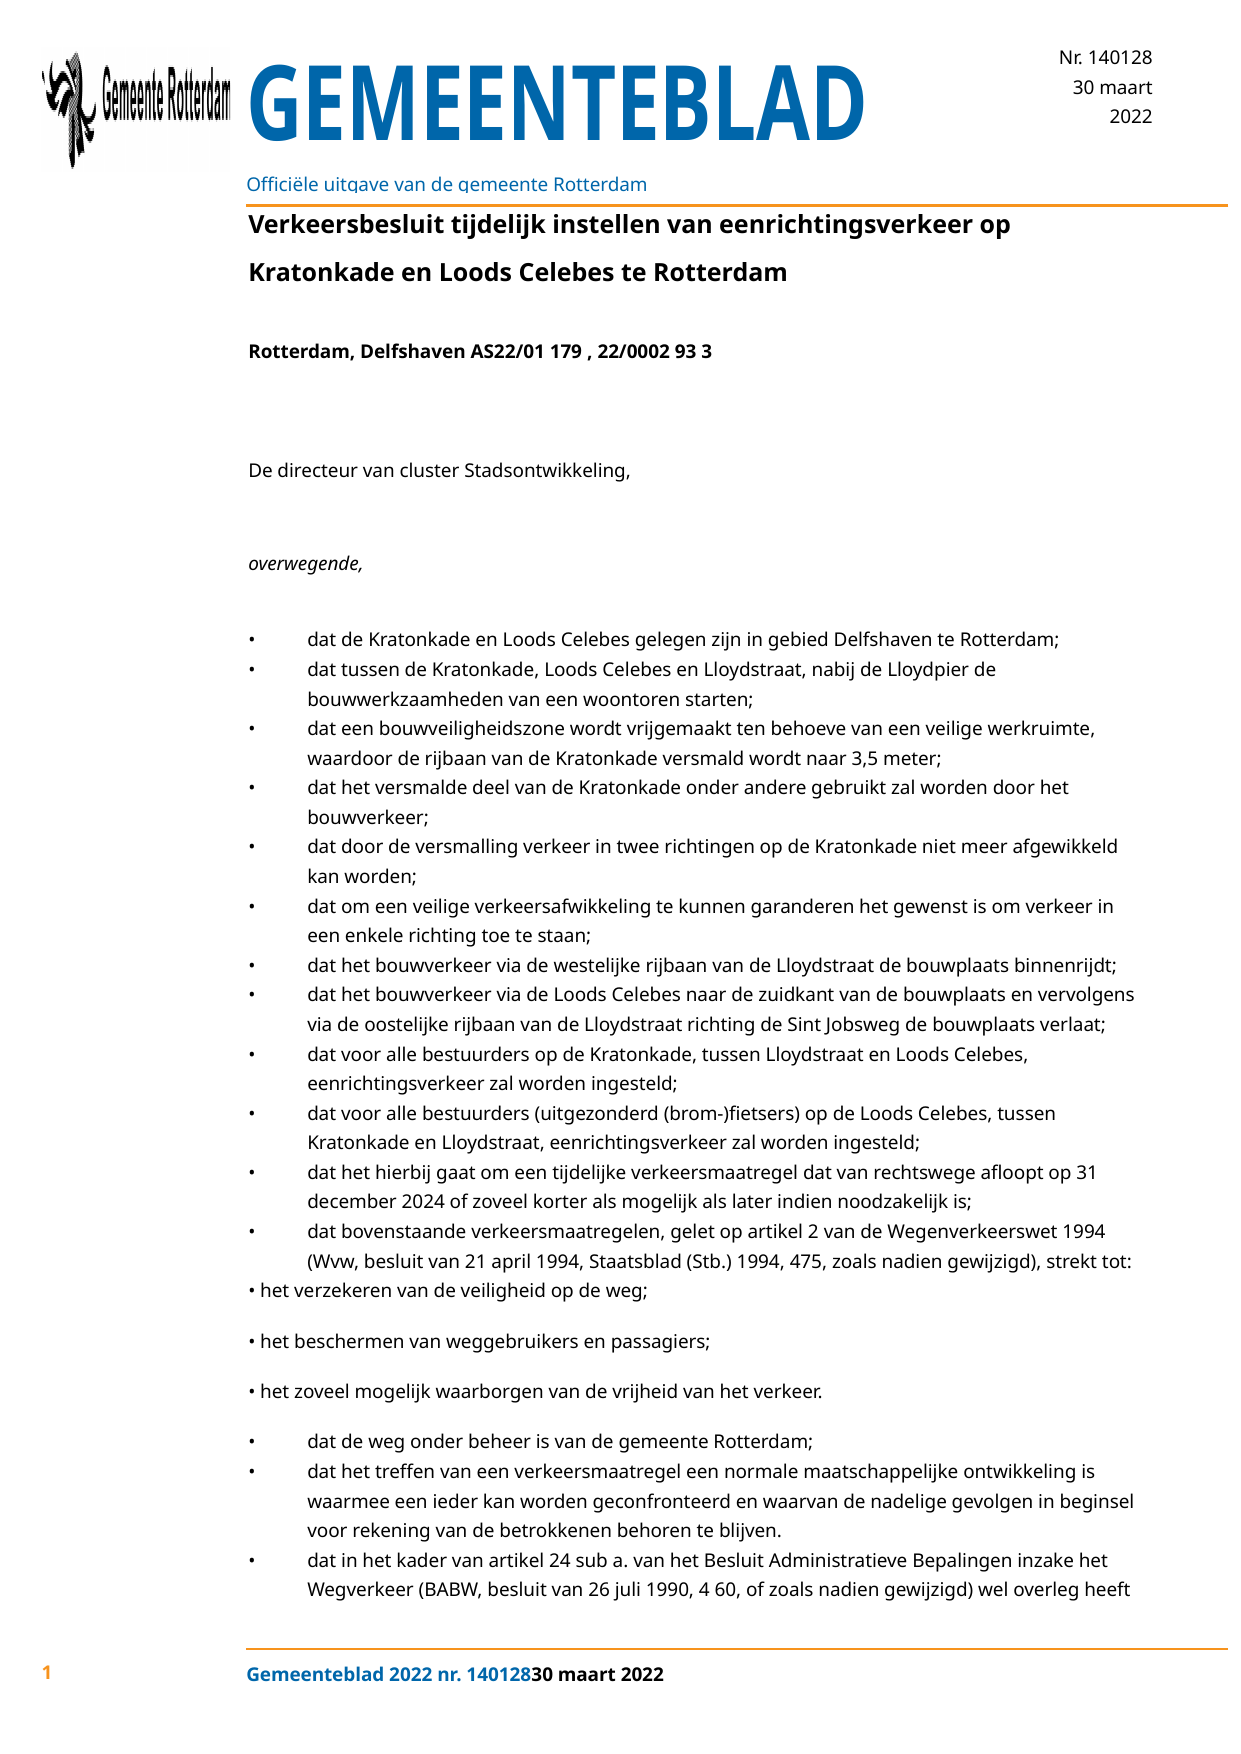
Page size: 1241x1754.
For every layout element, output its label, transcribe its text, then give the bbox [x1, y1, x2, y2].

text Rotterdam, Delfshaven AS22/01 179 , 22/0002 93 3 [248, 339, 1152, 364]
text De directeur van cluster Stadsontwikkeling, [248, 457, 1152, 483]
list dat voor alle bestuurders op de Kratonkade, tussen Lloydstraat en Loods Celebes, eenrichtingsverkeer zal worden ingesteld; [248, 1041, 1152, 1096]
text • het beschermen van weggebruikers en passagiers; [248, 1328, 1152, 1354]
list dat door de versmalling verkeer in twee richtingen op de Kratonkade niet meer afgewikkeld kan worden; [248, 834, 1152, 889]
text • het verzekeren van de veiligheid op de weg; [248, 1277, 1152, 1303]
list dat in het kader van artikel 24 sub a. van het Besluit Administratieve Bepalingen inzake het Wegverkeer (BABW, besluit van 26 juli 1990, 4 60, of zoals nadien gewijzigd) wel overleg heeft [248, 1547, 1152, 1602]
list dat het hierbij gaat om een tijdelijke verkeersmaatregel dat van rechtswege afloopt op 31 december 2024 of zoveel korter als mogelijk als later indien noodzakelijk is; [248, 1159, 1152, 1214]
list dat het treffen van een verkeersmaatregel een normale maatschappelijke ontwikkeling is waarmee een ieder kan worden geconfronteerd en waarvan de nadelige gevolgen in beginsel voor rekening van de betrokkenen behoren te blijven. [248, 1458, 1152, 1543]
list dat bovenstaande verkeersmaatregelen, gelet op artikel 2 van de Wegenverkeerswet 1994 (Wvw, besluit van 21 april 1994, Staatsblad (Stb.) 1994, 475, zoals nadien gewijzigd), strekt tot: [248, 1218, 1152, 1274]
text overwegende, [248, 551, 1152, 576]
list dat tussen de Kratonkade, Loods Celebes en Lloydstraat, nabij de Lloydpier de bouwwerkzaamheden van een woontoren starten; [248, 656, 1152, 712]
list dat het bouwverkeer via de westelijke rijbaan van de Lloydstraat de bouwplaats binnenrijdt; [248, 952, 1152, 978]
text Verkeersbesluit tijdelijk instellen van eenrichtingsverkeer op Kratonkade en Loods Celebes te Rotterdam [248, 207, 1152, 288]
list dat de weg onder beheer is van de gemeente Rotterdam; [248, 1429, 1152, 1454]
list dat een bouwveiligheidszone wordt vrijgemaakt ten behoeve van een veilige werkruimte, waardoor de rijbaan van de Kratonkade versmald wordt naar 3,5 meter; [248, 715, 1152, 771]
picture [41, 47, 231, 172]
list dat het bouwverkeer via de Loods Celebes naar de zuidkant van de bouwplaats en vervolgens via de oostelijke rijbaan van de Lloydstraat richting de Sint Jobsweg de bouwplaats verlaat; [248, 982, 1152, 1037]
list dat de Kratonkade en Loods Celebes gelegen zijn in gebied Delfshaven te Rotterdam; [248, 627, 1152, 652]
list dat om een veilige verkeersafwikkeling te kunnen garanderen het gewenst is om verkeer in een enkele richting toe te staan; [248, 893, 1152, 948]
text • het zoveel mogelijk waarborgen van de vrijheid van het verkeer. [248, 1378, 1152, 1404]
list dat voor alle bestuurders (uitgezonderd (brom-)fietsers) op de Loods Celebes, tussen Kratonkade en Lloydstraat, eenrichtingsverkeer zal worden ingesteld; [248, 1100, 1152, 1155]
list dat het versmalde deel van de Kratonkade onder andere gebruikt zal worden door het bouwverkeer; [248, 774, 1152, 830]
